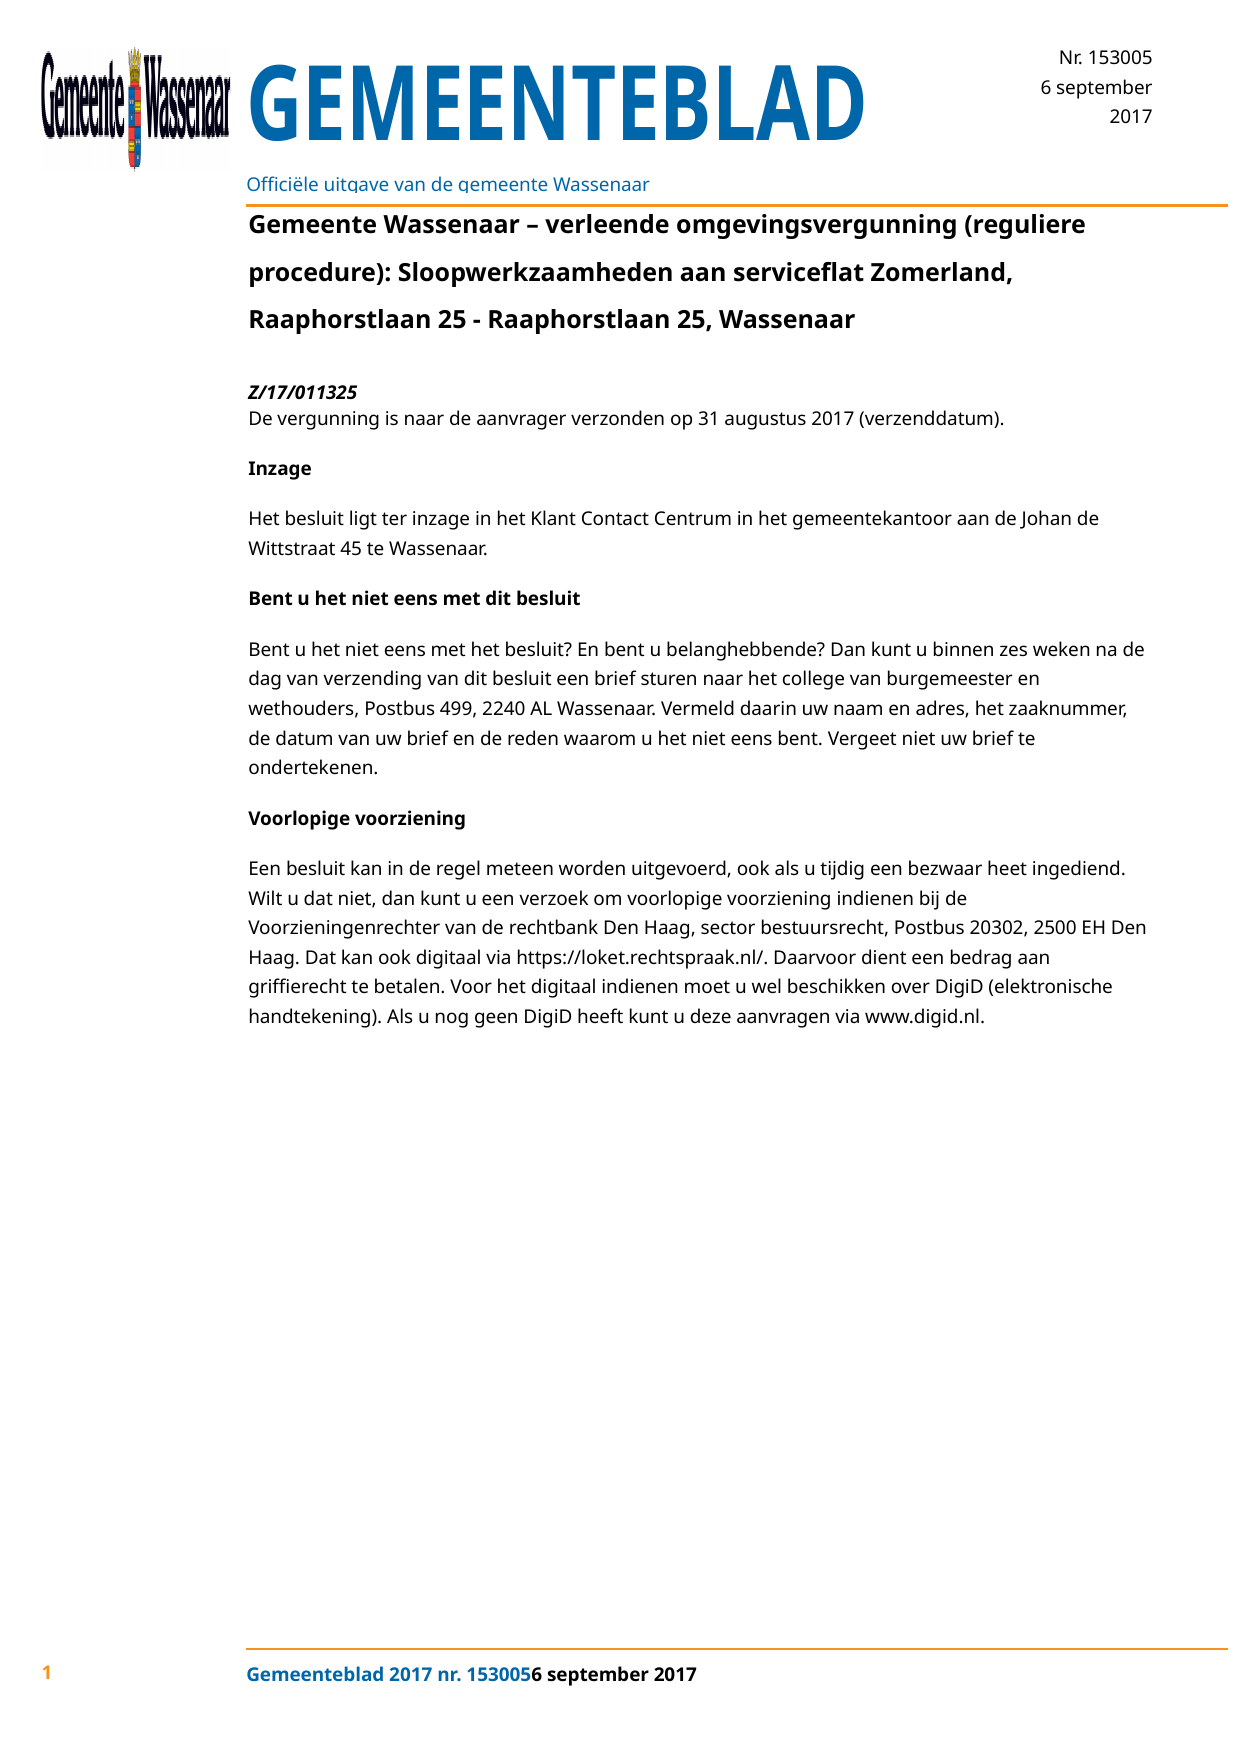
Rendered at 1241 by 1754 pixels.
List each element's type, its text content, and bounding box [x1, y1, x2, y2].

text Inzage [248, 455, 1152, 481]
text Het besluit ligt ter inzage in het Klant Contact Centrum in het gemeentekantoor aan de Johan de Wittstraat 45 te Wassenaar. [248, 506, 1152, 561]
text Een besluit kan in de regel meteen worden uitgevoerd, ook als u tijdig een bezwaar heet ingediend. Wilt u dat niet, dan kunt u een verzoek om voorlopige voorziening indienen bij de Voorzieningenrechter van de rechtbank Den Haag, sector bestuursrecht, Postbus 20302, 2500 EH Den Haag. Dat kan ook digitaal via https://loket.rechtspraak.nl/. Daarvoor dient een bedrag aan griffierecht te betalen. Voor het digitaal indienen moet u wel beschikken over DigiD (elektronische handtekening). Als u nog geen DigiD heeft kunt u deze aanvragen via www.digid.nl. [248, 855, 1152, 1029]
text Bent u het niet eens met het besluit? En bent u belanghebbende? Dan kunt u binnen zes weken na de dag van verzending van dit besluit een brief sturen naar het college van burgemeester en wethouders, Postbus 499, 2240 AL Wassenaar. Vermeld daarin uw naam en adres, het zaaknummer, de datum van uw brief en de reden waarom u het niet eens bent. Vergeet niet uw brief te ondertekenen. [248, 636, 1152, 780]
text Voorlopige voorziening [248, 805, 1152, 831]
text Gemeente Wassenaar – verleende omgevingsvergunning (reguliere procedure): Sloopwerkzaamheden aan serviceflat Zomerland, Raaphorstlaan 25 - Raaphorstlaan 25, Wassenaar [248, 207, 1152, 336]
text Bent u het niet eens met dit besluit [248, 586, 1152, 611]
text De vergunning is naar de aanvrager verzonden op 31 augustus 2017 (verzenddatum). [248, 405, 1152, 431]
picture [41, 47, 231, 172]
text Z/17/011325 [248, 379, 1152, 405]
